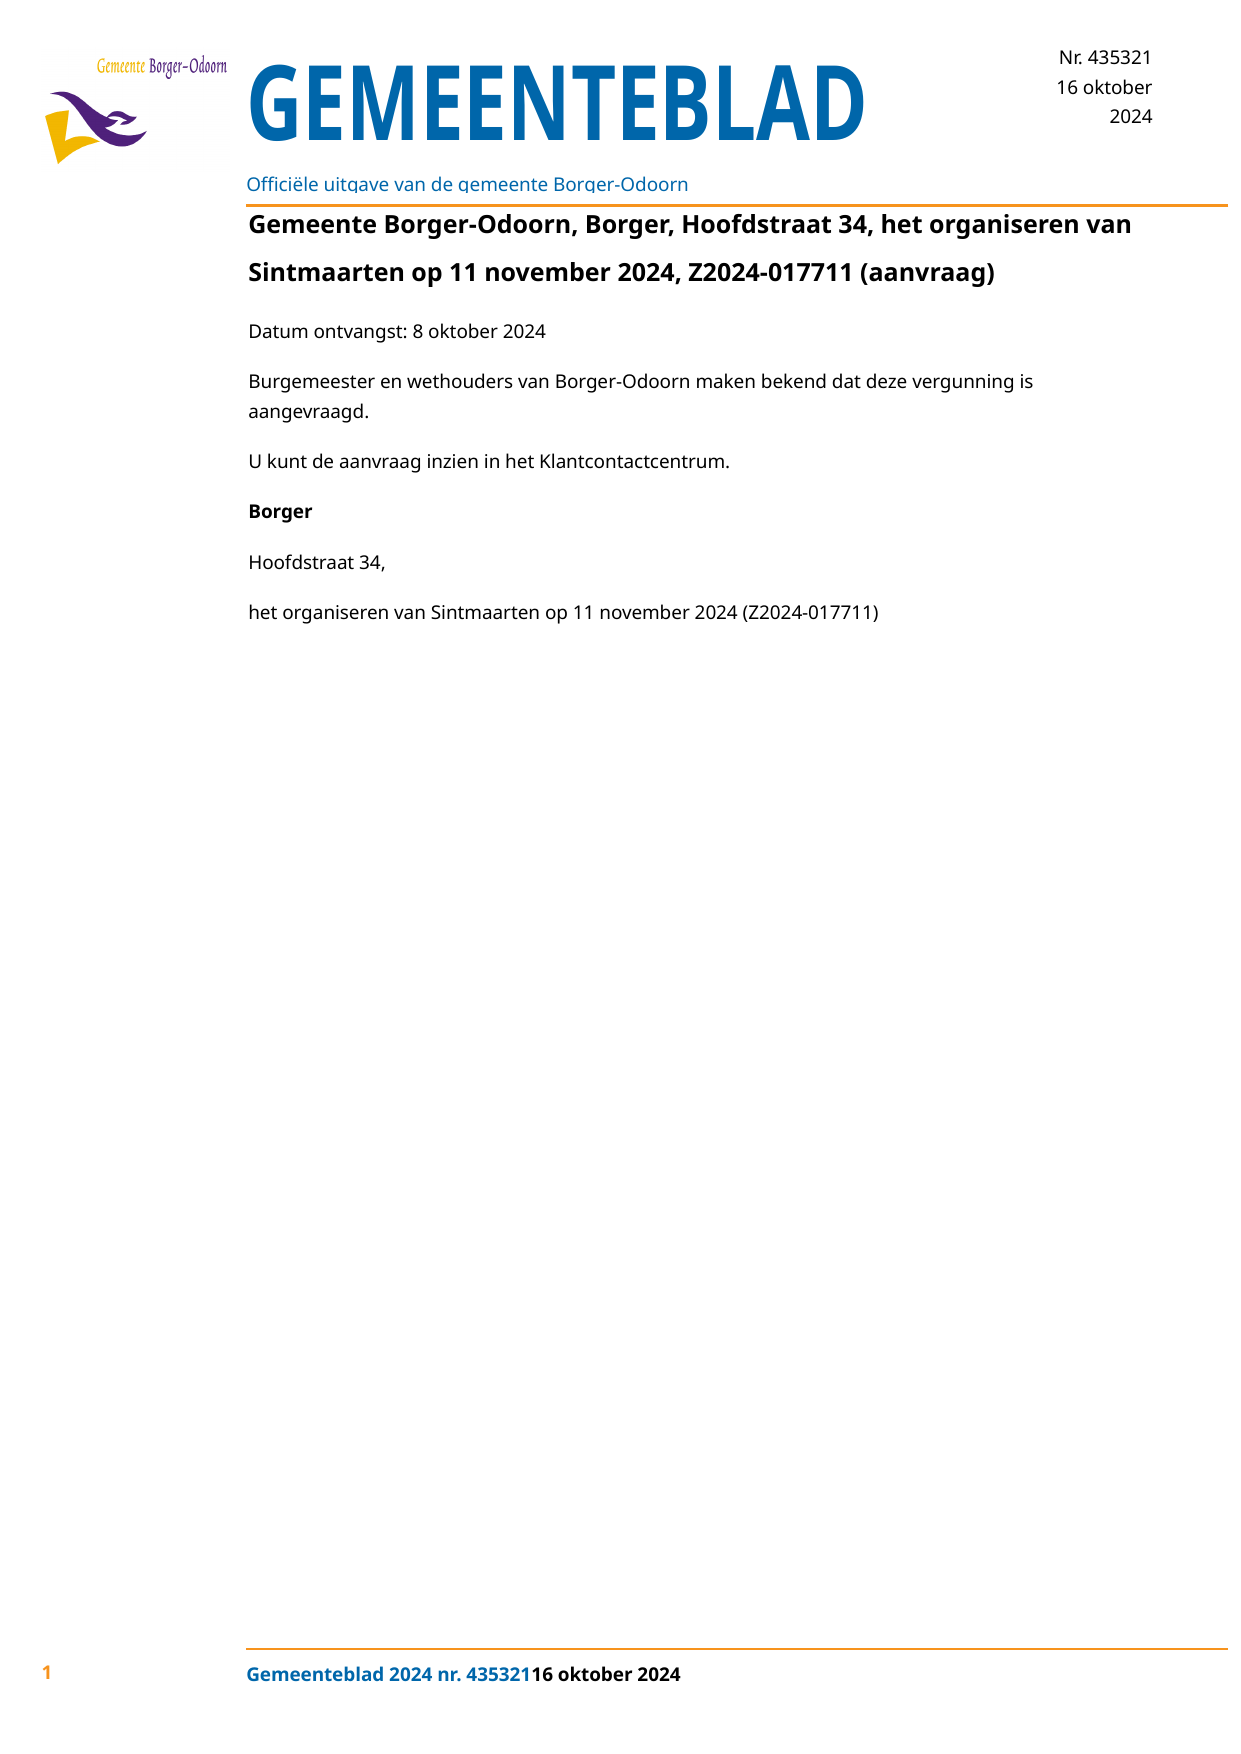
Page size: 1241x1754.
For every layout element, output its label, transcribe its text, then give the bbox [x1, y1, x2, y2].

text Datum ontvangst: 8 oktober 2024 [248, 318, 1152, 344]
text het organiseren van Sintmaarten op 11 november 2024 (Z2024-017711) [248, 599, 1152, 625]
text Hoofdstraat 34, [248, 549, 1152, 575]
text Borger [248, 499, 1152, 524]
picture [41, 47, 231, 172]
text U kunt de aanvraag inzien in het Klantcontactcentrum. [248, 448, 1152, 474]
text Burgemeester en wethouders van Borger-Odoorn maken bekend dat deze vergunning is aangevraagd. [248, 368, 1152, 424]
text Gemeente Borger-Odoorn, Borger, Hoofdstraat 34, het organiseren van Sintmaarten op 11 november 2024, Z2024-017711 (aanvraag) [248, 207, 1152, 288]
